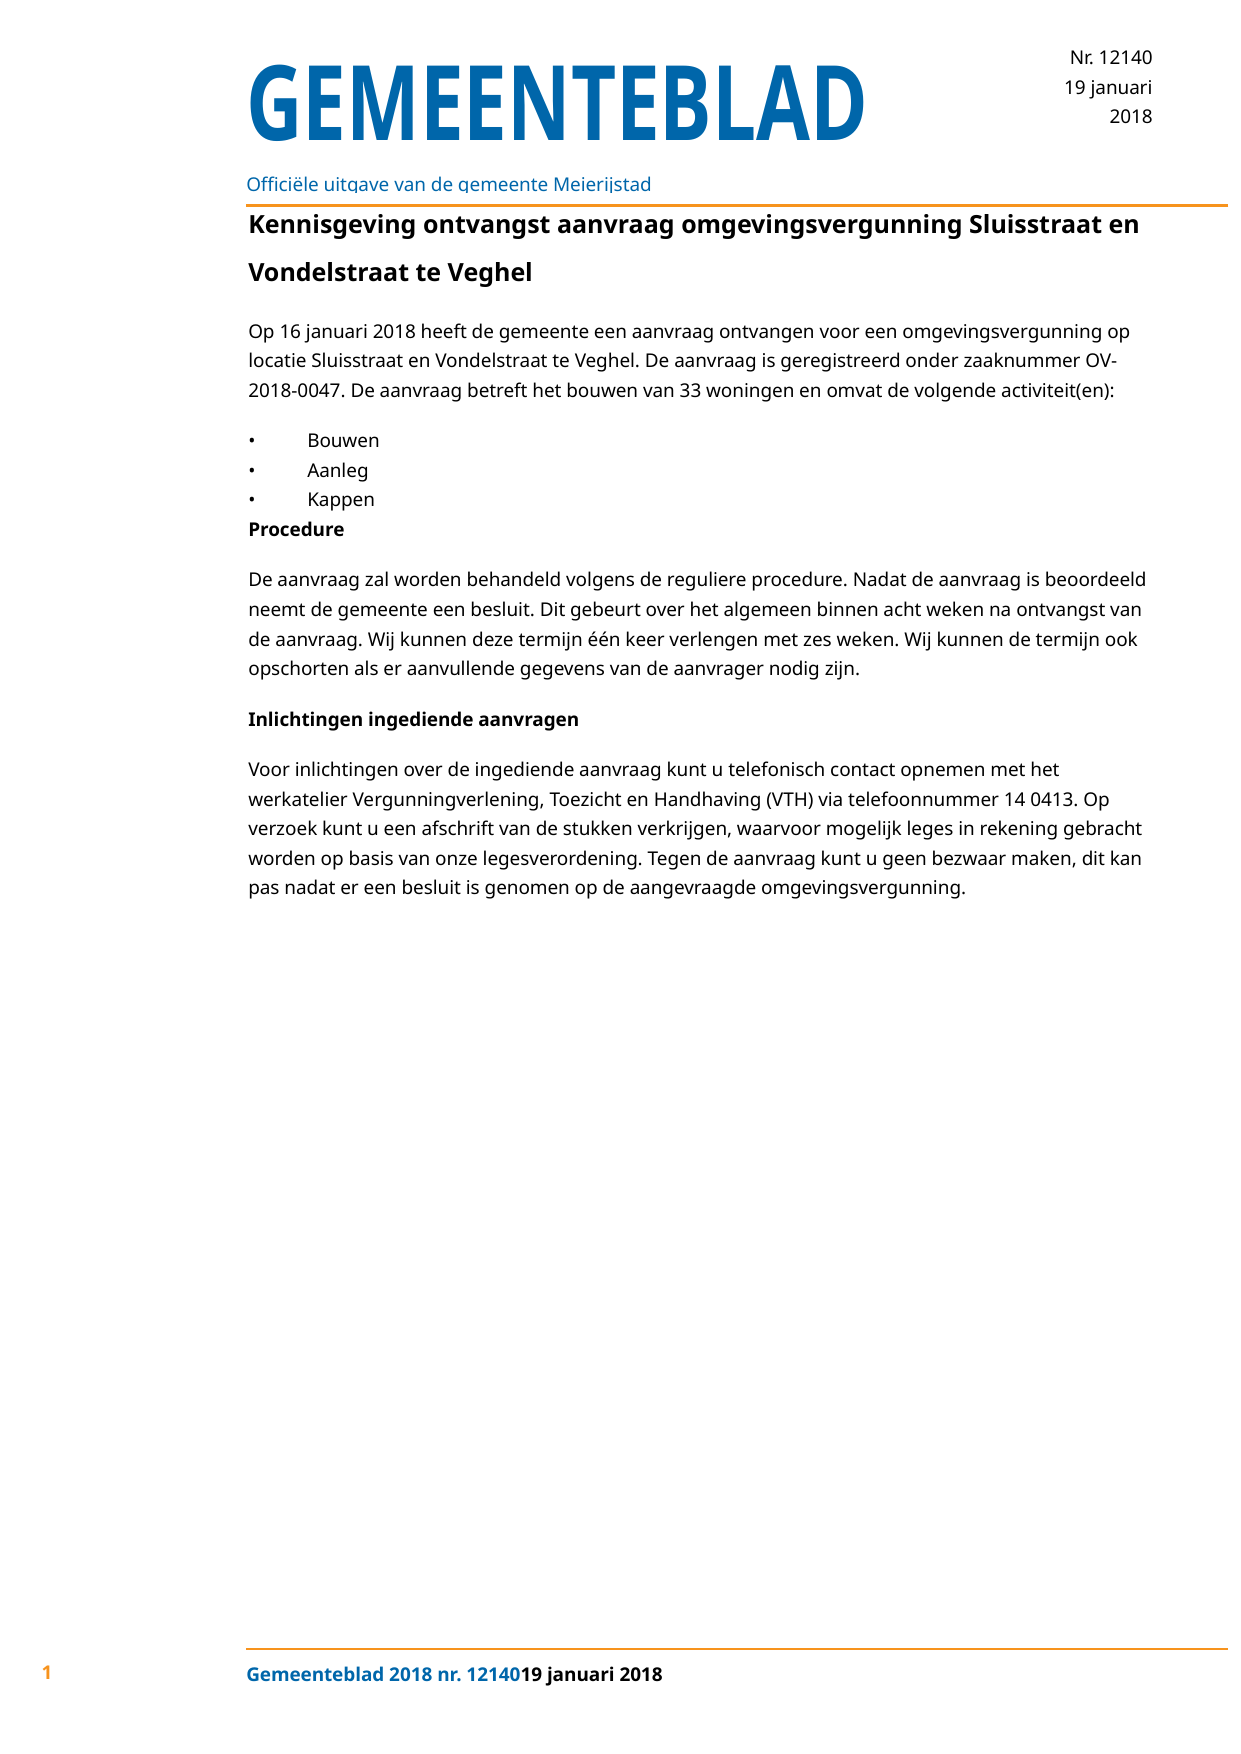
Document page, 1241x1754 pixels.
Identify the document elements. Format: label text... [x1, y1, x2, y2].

text Procedure [248, 516, 1152, 542]
list Bouwen [248, 427, 1152, 453]
list Aanleg [248, 457, 1152, 483]
text Kennisgeving ontvangst aanvraag omgevingsvergunning Sluisstraat en Vondelstraat te Veghel [248, 207, 1152, 288]
picture [41, 47, 231, 172]
text De aanvraag zal worden behandeld volgens de reguliere procedure. Nadat de aanvraag is beoordeeld neemt de gemeente een besluit. Dit gebeurt over het algemeen binnen acht weken na ontvangst van de aanvraag. Wij kunnen deze termijn één keer verlengen met zes weken. Wij kunnen de termijn ook opschorten als er aanvullende gegevens van de aanvrager nodig zijn. [248, 567, 1152, 681]
text Voor inlichtingen over de ingediende aanvraag kunt u telefonisch contact opnemen met het werkatelier Vergunningverlening, Toezicht en Handhaving (VTH) via telefoonnummer 14 0413. Op verzoek kunt u een afschrift van de stukken verkrijgen, waarvoor mogelijk leges in rekening gebracht worden op basis van onze legesverordening. Tegen de aanvraag kunt u geen bezwaar maken, dit kan pas nadat er een besluit is genomen op de aangevraagde omgevingsvergunning. [248, 756, 1152, 900]
text Op 16 januari 2018 heeft de gemeente een aanvraag ontvangen voor een omgevingsvergunning op locatie Sluisstraat en Vondelstraat te Veghel. De aanvraag is geregistreerd onder zaaknummer OV-2018-0047. De aanvraag betreft het bouwen van 33 woningen en omvat de volgende activiteit(en): [248, 318, 1152, 403]
text Inlichtingen ingediende aanvragen [248, 706, 1152, 732]
list Kappen [248, 487, 1152, 512]
